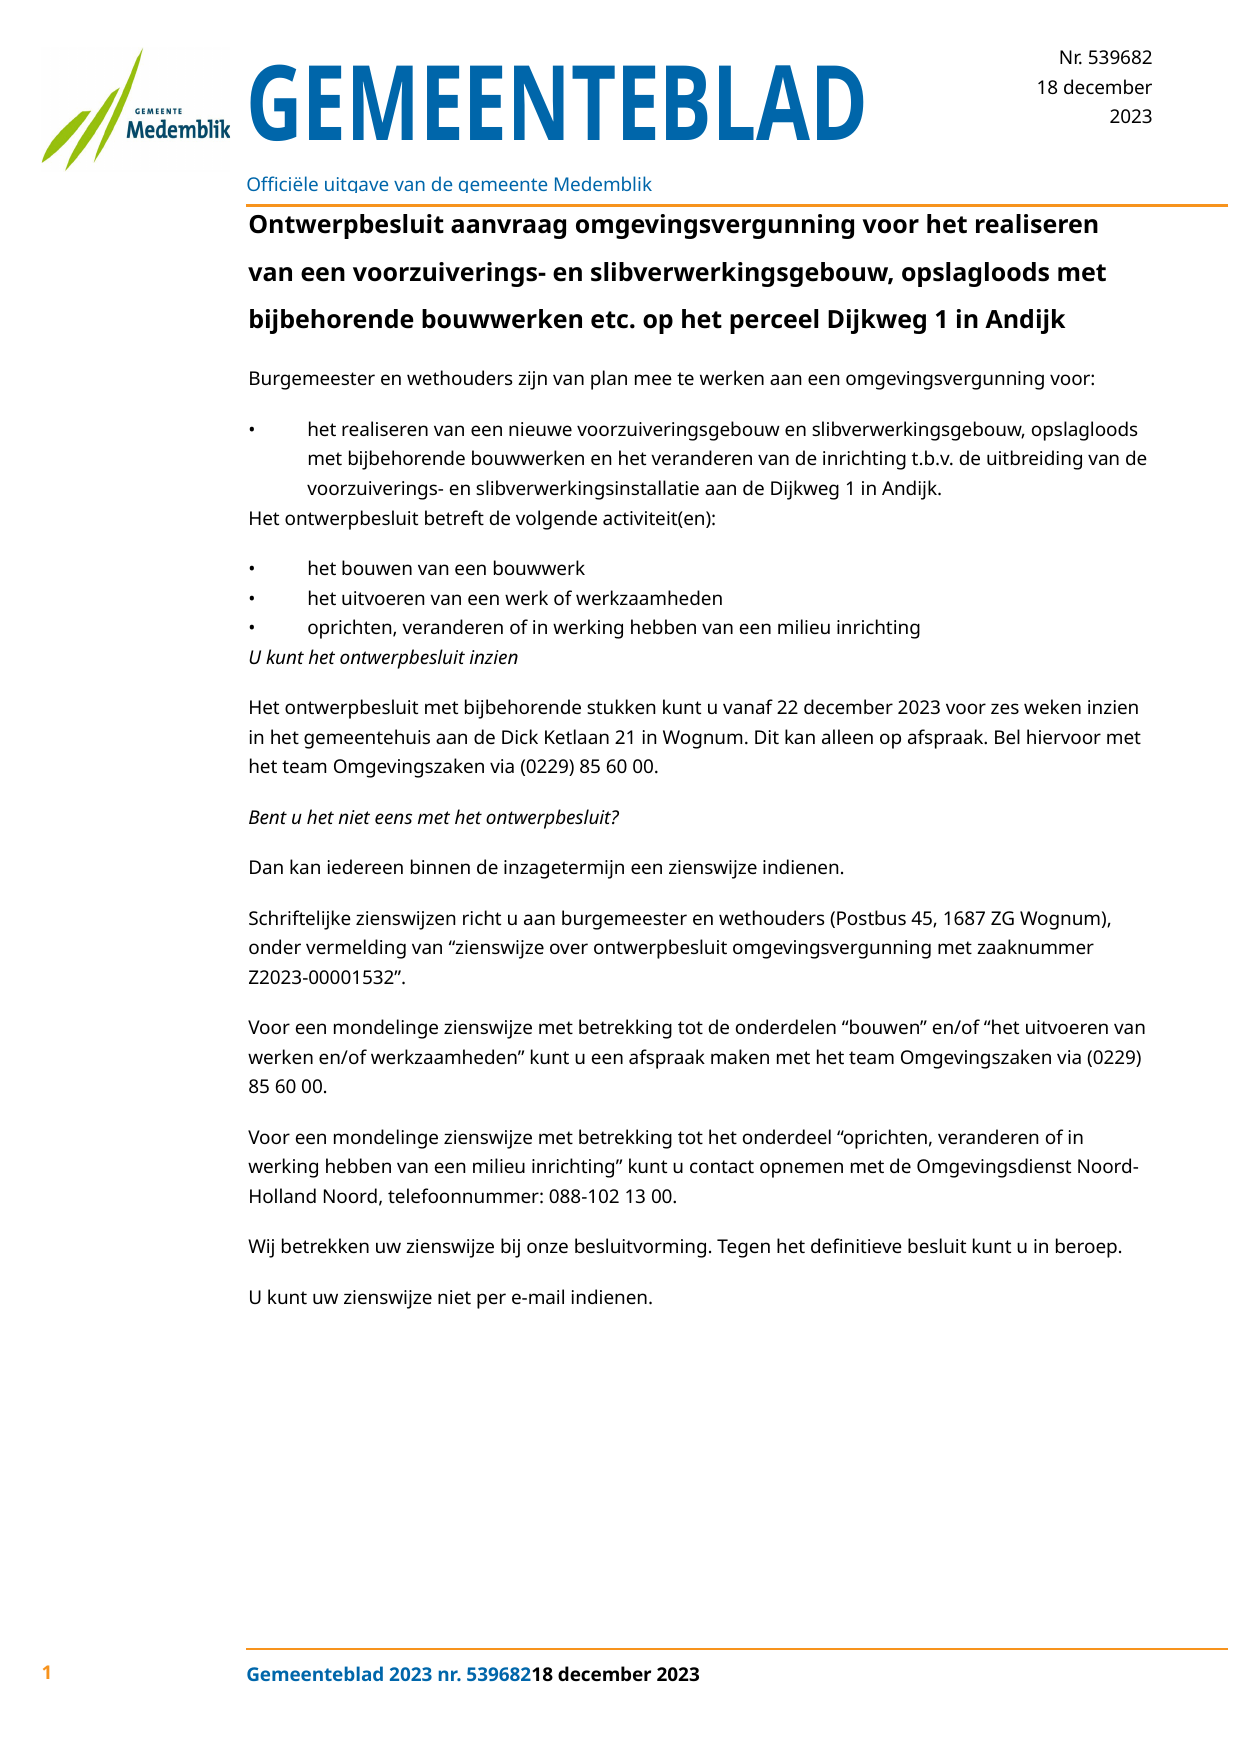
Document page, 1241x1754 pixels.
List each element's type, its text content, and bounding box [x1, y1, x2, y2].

text Voor een mondelinge zienswijze met betrekking tot de onderdelen “bouwen” en/of “het uitvoeren van werken en/of werkzaamheden” kunt u een afspraak maken met het team Omgevingszaken via (0229) 85 60 00. [248, 1014, 1152, 1099]
text Bent u het niet eens met het ontwerpbesluit? [248, 804, 1152, 829]
text Het ontwerpbesluit betreft de volgende activiteit(en): [248, 505, 1152, 530]
text Het ontwerpbesluit met bijbehorende stukken kunt u vanaf 22 december 2023 voor zes weken inzien in het gemeentehuis aan de Dick Ketlaan 21 in Wognum. Dit kan alleen op afspraak. Bel hiervoor met het team Omgevingszaken via (0229) 85 60 00. [248, 694, 1152, 779]
text Voor een mondelinge zienswijze met betrekking tot het onderdeel “oprichten, veranderen of in werking hebben van een milieu inrichting” kunt u contact opnemen met de Omgevingsdienst Noord-Holland Noord, telefoonnummer: 088-102 13 00. [248, 1124, 1152, 1209]
list oprichten, veranderen of in werking hebben van een milieu inrichting [248, 614, 1152, 640]
text Wij betrekken uw zienswijze bij onze besluitvorming. Tegen het definitieve besluit kunt u in beroep. [248, 1233, 1152, 1259]
picture [41, 47, 231, 172]
list het bouwen van een bouwwerk [248, 555, 1152, 581]
text Burgemeester en wethouders zijn van plan mee te werken aan een omgevingsvergunning voor: [248, 366, 1152, 391]
text Schriftelijke zienswijzen richt u aan burgemeester en wethouders (Postbus 45, 1687 ZG Wognum), onder vermelding van “zienswijze over ontwerpbesluit omgevingsvergunning met zaaknummer Z2023-00001532”. [248, 905, 1152, 989]
text U kunt uw zienswijze niet per e-mail indienen. [248, 1284, 1152, 1309]
list het realiseren van een nieuwe voorzuiveringsgebouw en slibverwerkingsgebouw, opslagloods met bijbehorende bouwwerken en het veranderen van de inrichting t.b.v. de uitbreiding van de voorzuiverings- en slibverwerkingsinstallatie aan de Dijkweg 1 in Andijk. [248, 416, 1152, 501]
text U kunt het ontwerpbesluit inzien [248, 644, 1152, 669]
list het uitvoeren van een werk of werkzaamheden [248, 585, 1152, 610]
text Ontwerpbesluit aanvraag omgevingsvergunning voor het realiseren van een voorzuiverings- en slibverwerkingsgebouw, opslagloods met bijbehorende bouwwerken etc. op het perceel Dijkweg 1 in Andijk [248, 207, 1152, 336]
text Dan kan iedereen binnen de inzagetermijn een zienswijze indienen. [248, 854, 1152, 880]
